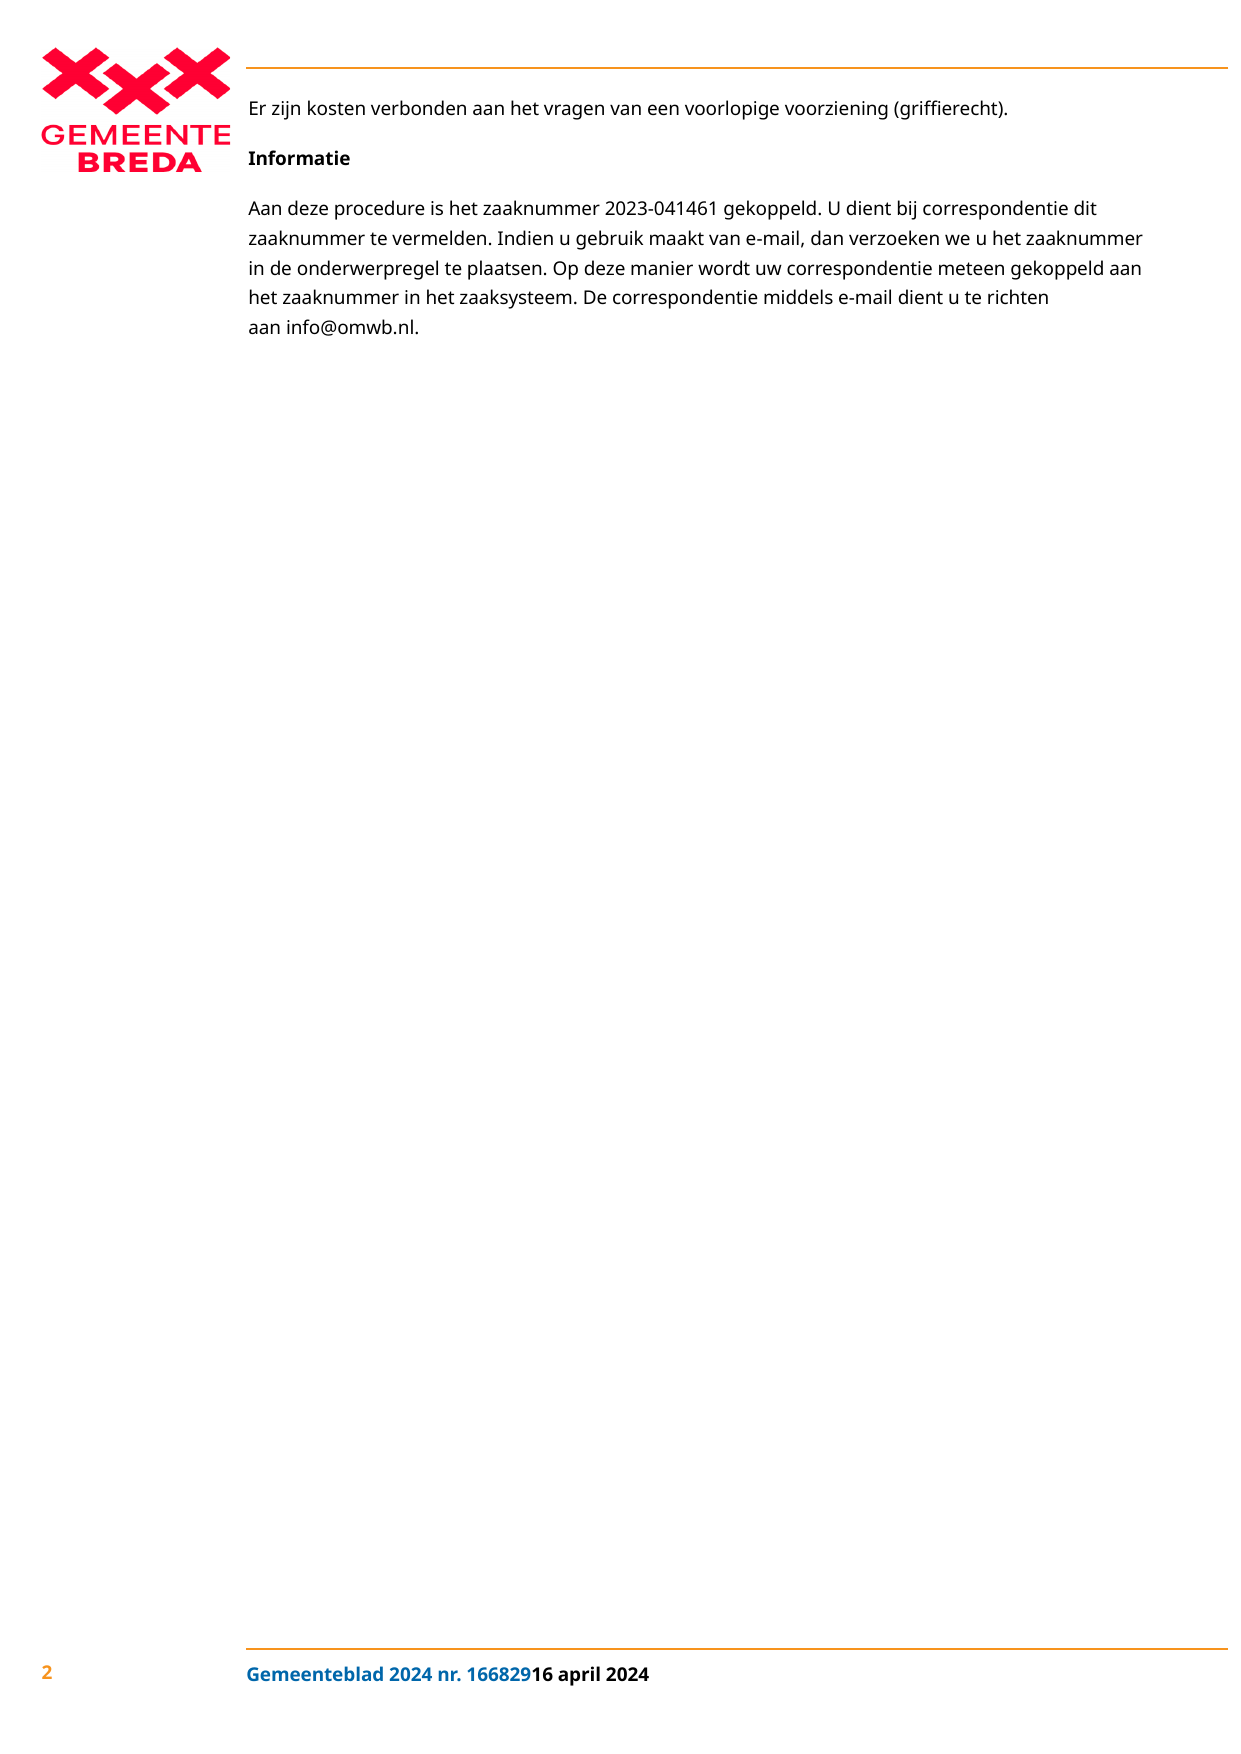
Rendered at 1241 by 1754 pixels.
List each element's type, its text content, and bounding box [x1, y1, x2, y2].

text Er zijn kosten verbonden aan het vragen van een voorlopige voorziening (griffierecht). [248, 95, 1152, 121]
text Aan deze procedure is het zaaknummer 2023-041461 gekoppeld. U dient bij correspondentie dit zaaknummer te vermelden. Indien u gebruik maakt van e-mail, dan verzoeken we u het zaaknummer in de onderwerpregel te plaatsen. Op deze manier wordt uw correspondentie meteen gekoppeld aan het zaaknummer in het zaaksysteem. De correspondentie middels e-mail dient u te richten aan info@omwb.nl. [248, 196, 1152, 340]
text Informatie [248, 145, 1152, 171]
picture [41, 47, 231, 172]
